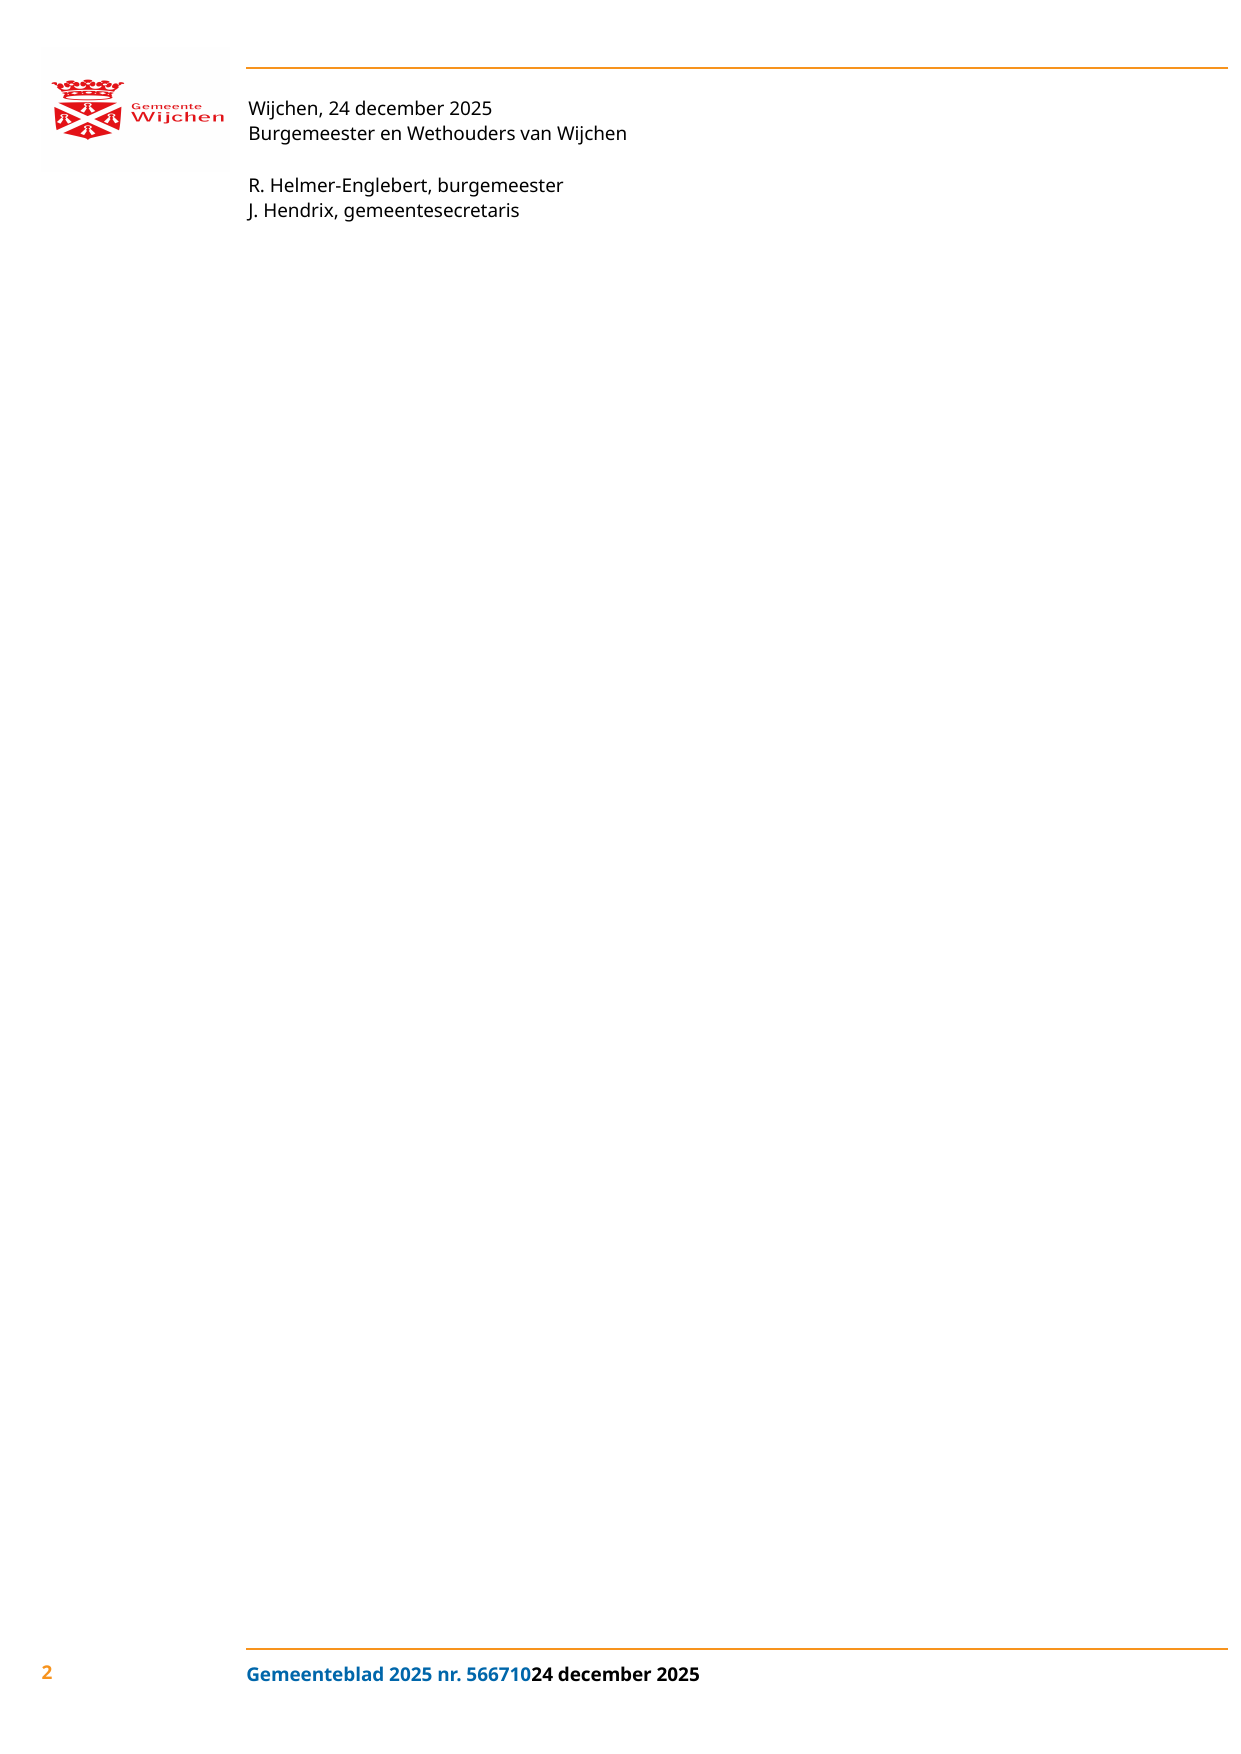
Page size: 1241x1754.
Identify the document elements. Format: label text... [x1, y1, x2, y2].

picture [41, 47, 231, 172]
text J. Hendrix, gemeentesecretaris [248, 198, 1152, 223]
text Wijchen, 24 december 2025 [248, 95, 1152, 121]
text R. Helmer-Englebert, burgemeester [248, 172, 1152, 198]
text Burgemeester en Wethouders van Wijchen [248, 121, 1152, 146]
